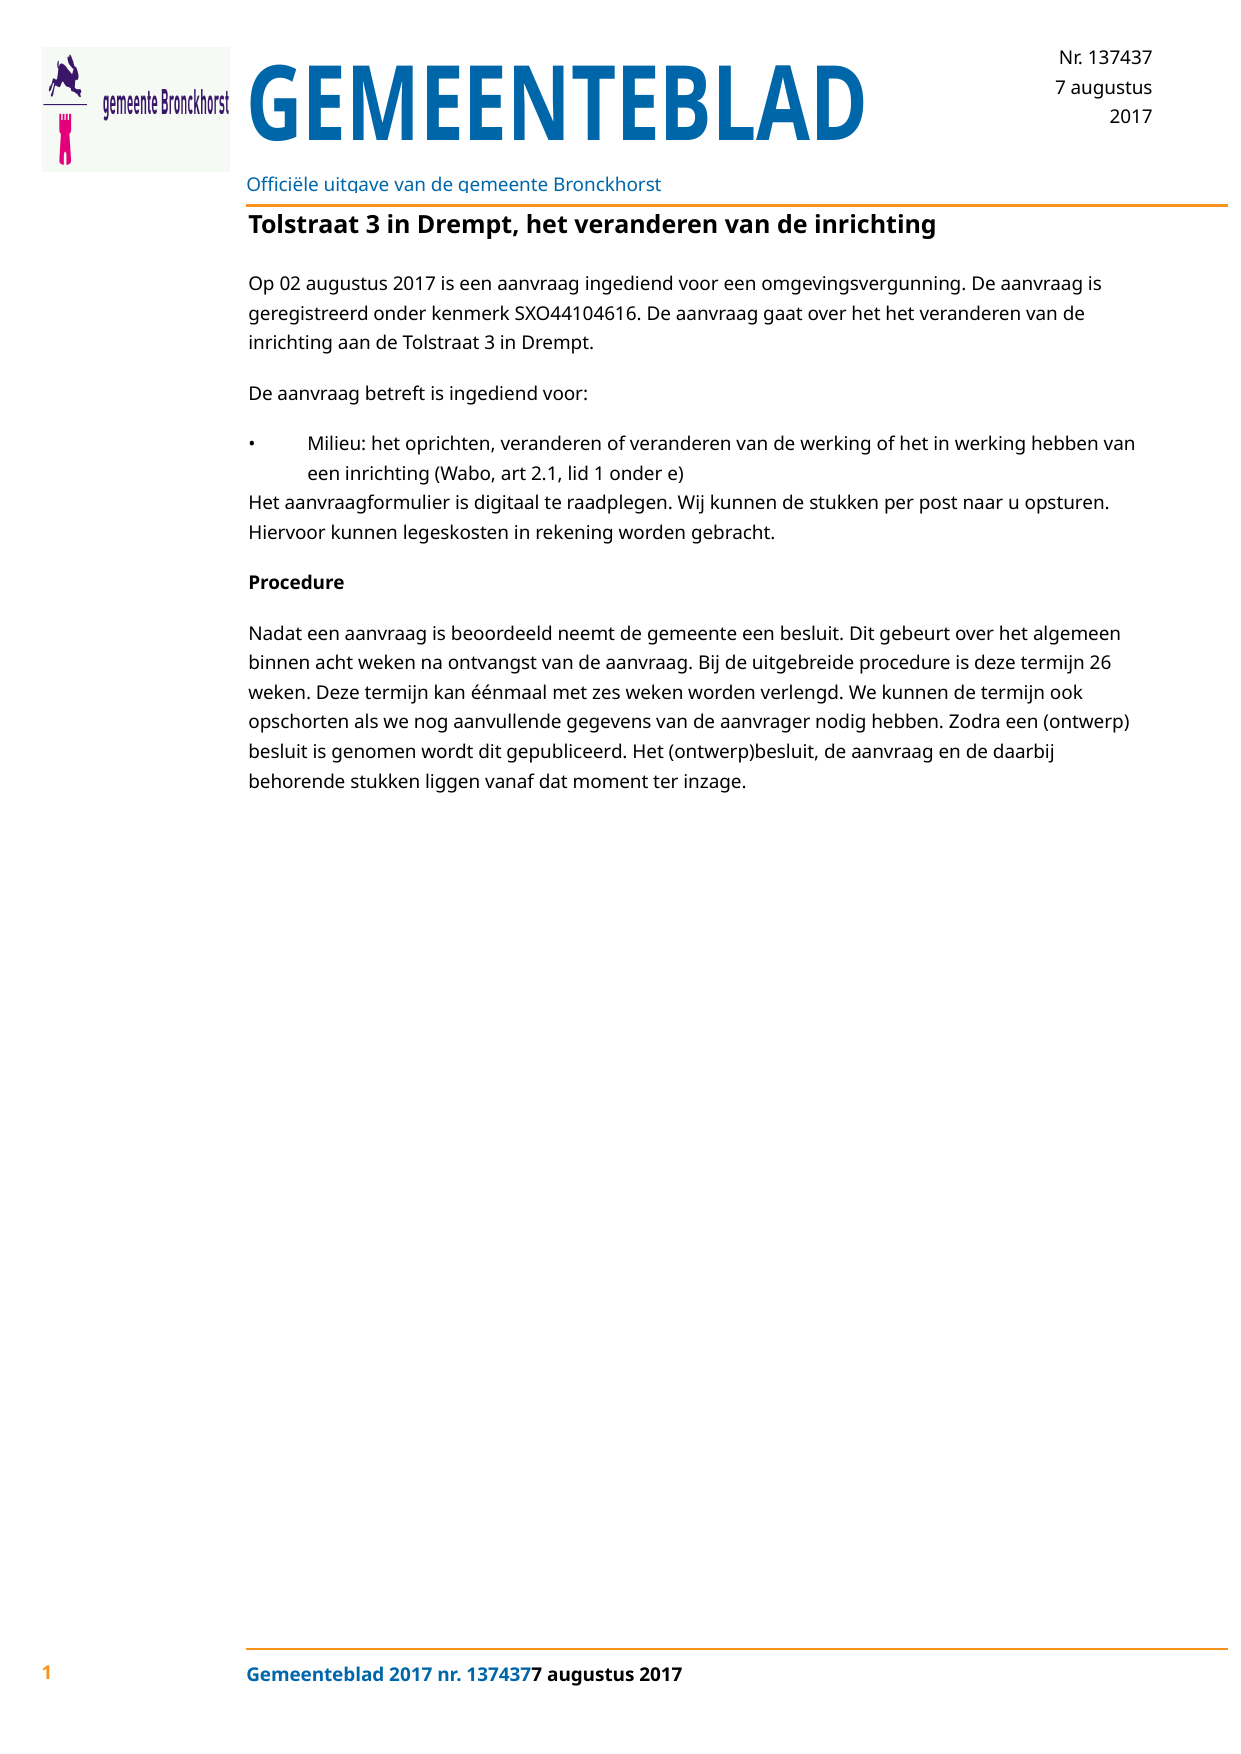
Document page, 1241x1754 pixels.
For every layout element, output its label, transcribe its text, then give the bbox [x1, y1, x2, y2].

list Milieu: het oprichten, veranderen of veranderen van de werking of het in werking hebben van een inrichting (Wabo, art 2.1, lid 1 onder e) [248, 430, 1152, 486]
text De aanvraag betreft is ingediend voor: [248, 380, 1152, 406]
text Op 02 augustus 2017 is een aanvraag ingediend voor een omgevingsvergunning. De aanvraag is geregistreerd onder kenmerk SXO44104616. De aanvraag gaat over het het veranderen van de inrichting aan de Tolstraat 3 in Drempt. [248, 270, 1152, 355]
text Procedure [248, 569, 1152, 595]
text Het aanvraagformulier is digitaal te raadplegen. Wij kunnen de stukken per post naar u opsturen. Hiervoor kunnen legeskosten in rekening worden gebracht. [248, 489, 1152, 545]
picture [41, 47, 231, 172]
text Tolstraat 3 in Drempt, het veranderen van de inrichting [248, 207, 1152, 241]
text Nadat een aanvraag is beoordeeld neemt de gemeente een besluit. Dit gebeurt over het algemeen binnen acht weken na ontvangst van de aanvraag. Bij de uitgebreide procedure is deze termijn 26 weken. Deze termijn kan éénmaal met zes weken worden verlengd. We kunnen de termijn ook opschorten als we nog aanvullende gegevens van de aanvrager nodig hebben. Zodra een (ontwerp) besluit is genomen wordt dit gepubliceerd. Het (ontwerp)besluit, de aanvraag en de daarbij behorende stukken liggen vanaf dat moment ter inzage. [248, 620, 1152, 793]
